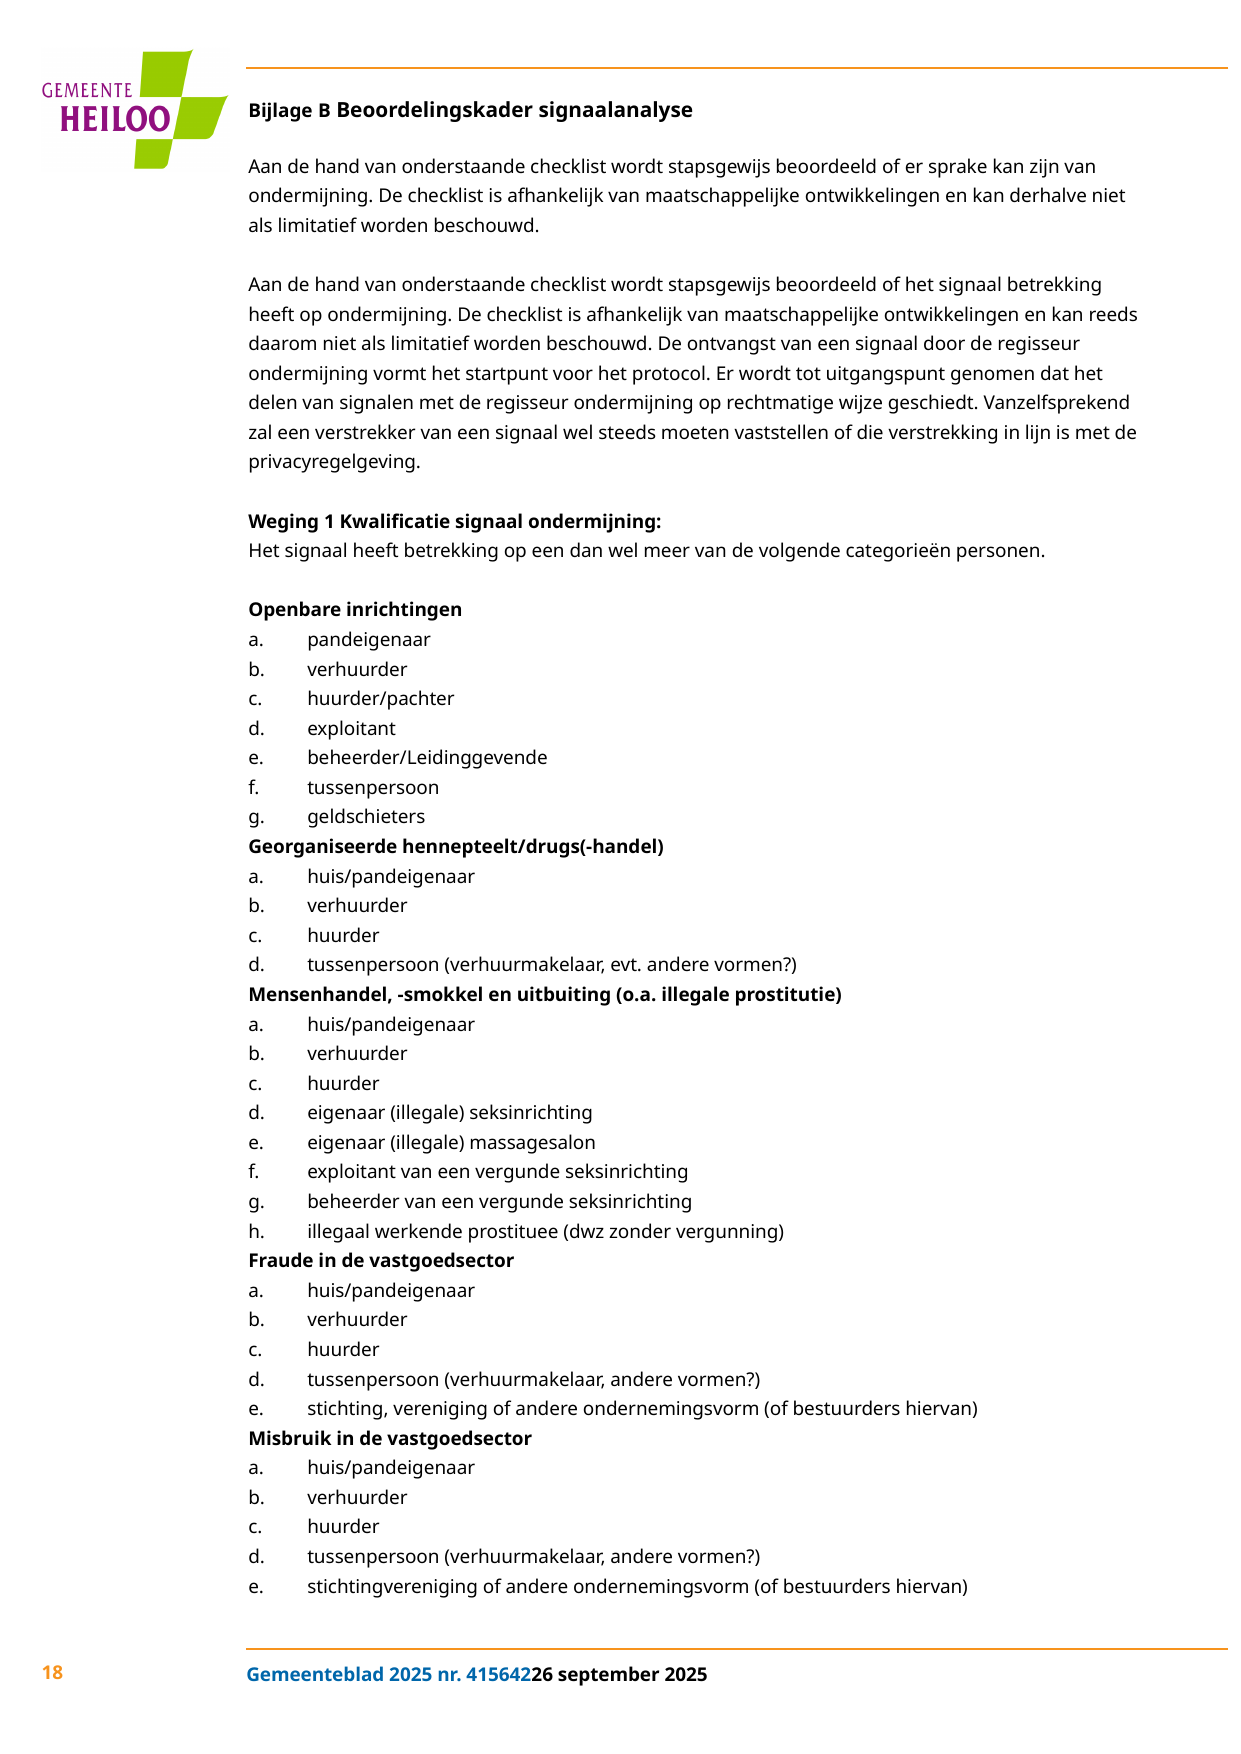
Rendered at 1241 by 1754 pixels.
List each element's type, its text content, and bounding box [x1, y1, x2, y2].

list huurder [248, 922, 1152, 948]
list tussenpersoon [248, 774, 1152, 800]
list huurder [248, 1336, 1152, 1362]
list pandeigenaar [248, 626, 1152, 652]
list tussenpersoon (verhuurmakelaar, andere vormen?) [248, 1543, 1152, 1569]
list verhuurder [248, 1484, 1152, 1510]
picture [41, 47, 231, 172]
text Fraude in de vastgoedsector [248, 1247, 1152, 1273]
list tussenpersoon (verhuurmakelaar, evt. andere vormen?) [248, 952, 1152, 977]
list eigenaar (illegale) seksinrichting [248, 1099, 1152, 1125]
list huis/pandeigenaar [248, 1454, 1152, 1480]
list stichtingvereniging of andere ondernemingsvorm (of bestuurders hiervan) [248, 1573, 1152, 1599]
list illegaal werkende prostituee (dwz zonder vergunning) [248, 1218, 1152, 1244]
list beheerder/Leidinggevende [248, 744, 1152, 770]
text Misbruik in de vastgoedsector [248, 1425, 1152, 1451]
list huurder [248, 1514, 1152, 1539]
list verhuurder [248, 892, 1152, 918]
text Bijlage B Beoordelingskader signaalanalyse [248, 95, 1152, 123]
list stichting, vereniging of andere ondernemingsvorm (of bestuurders hiervan) [248, 1395, 1152, 1421]
text Het signaal heeft betrekking op een dan wel meer van de volgende categorieën personen. [248, 537, 1152, 563]
list verhuurder [248, 656, 1152, 682]
text Openbare inrichtingen [248, 597, 1152, 622]
list verhuurder [248, 1307, 1152, 1332]
list huis/pandeigenaar [248, 1277, 1152, 1303]
list tussenpersoon (verhuurmakelaar, andere vormen?) [248, 1366, 1152, 1392]
text Aan de hand van onderstaande checklist wordt stapsgewijs beoordeeld of het signaal betrekking heeft op ondermijning. De checklist is afhankelijk van maatschappelijke ontwikkelingen en kan reeds daarom niet als limitatief worden beschouwd. De ontvangst van een signaal door de regisseur ondermijning vormt het startpunt voor het protocol. Er wordt tot uitgangspunt genomen dat het delen van signalen met de regisseur ondermijning op rechtmatige wijze geschiedt. Vanzelfsprekend zal een verstrekker van een signaal wel steeds moeten vaststellen of die verstrekking in lijn is met de privacyregelgeving. [248, 271, 1152, 474]
text Mensenhandel, -smokkel en uitbuiting (o.a. illegale prostitutie) [248, 981, 1152, 1007]
list huurder [248, 1070, 1152, 1096]
list huis/pandeigenaar [248, 863, 1152, 889]
list huis/pandeigenaar [248, 1011, 1152, 1037]
list eigenaar (illegale) massagesalon [248, 1129, 1152, 1155]
list beheerder van een vergunde seksinrichting [248, 1188, 1152, 1214]
text Georganiseerde hennepteelt/drugs(-handel) [248, 833, 1152, 859]
text Weging 1 Kwalificatie signaal ondermijning: [248, 508, 1152, 534]
list geldschieters [248, 804, 1152, 829]
text Aan de hand van onderstaande checklist wordt stapsgewijs beoordeeld of er sprake kan zijn van ondermijning. De checklist is afhankelijk van maatschappelijke ontwikkelingen en kan derhalve niet als limitatief worden beschouwd. [248, 153, 1152, 238]
list huurder/pachter [248, 685, 1152, 711]
list exploitant van een vergunde seksinrichting [248, 1159, 1152, 1184]
list exploitant [248, 715, 1152, 741]
list verhuurder [248, 1040, 1152, 1066]
